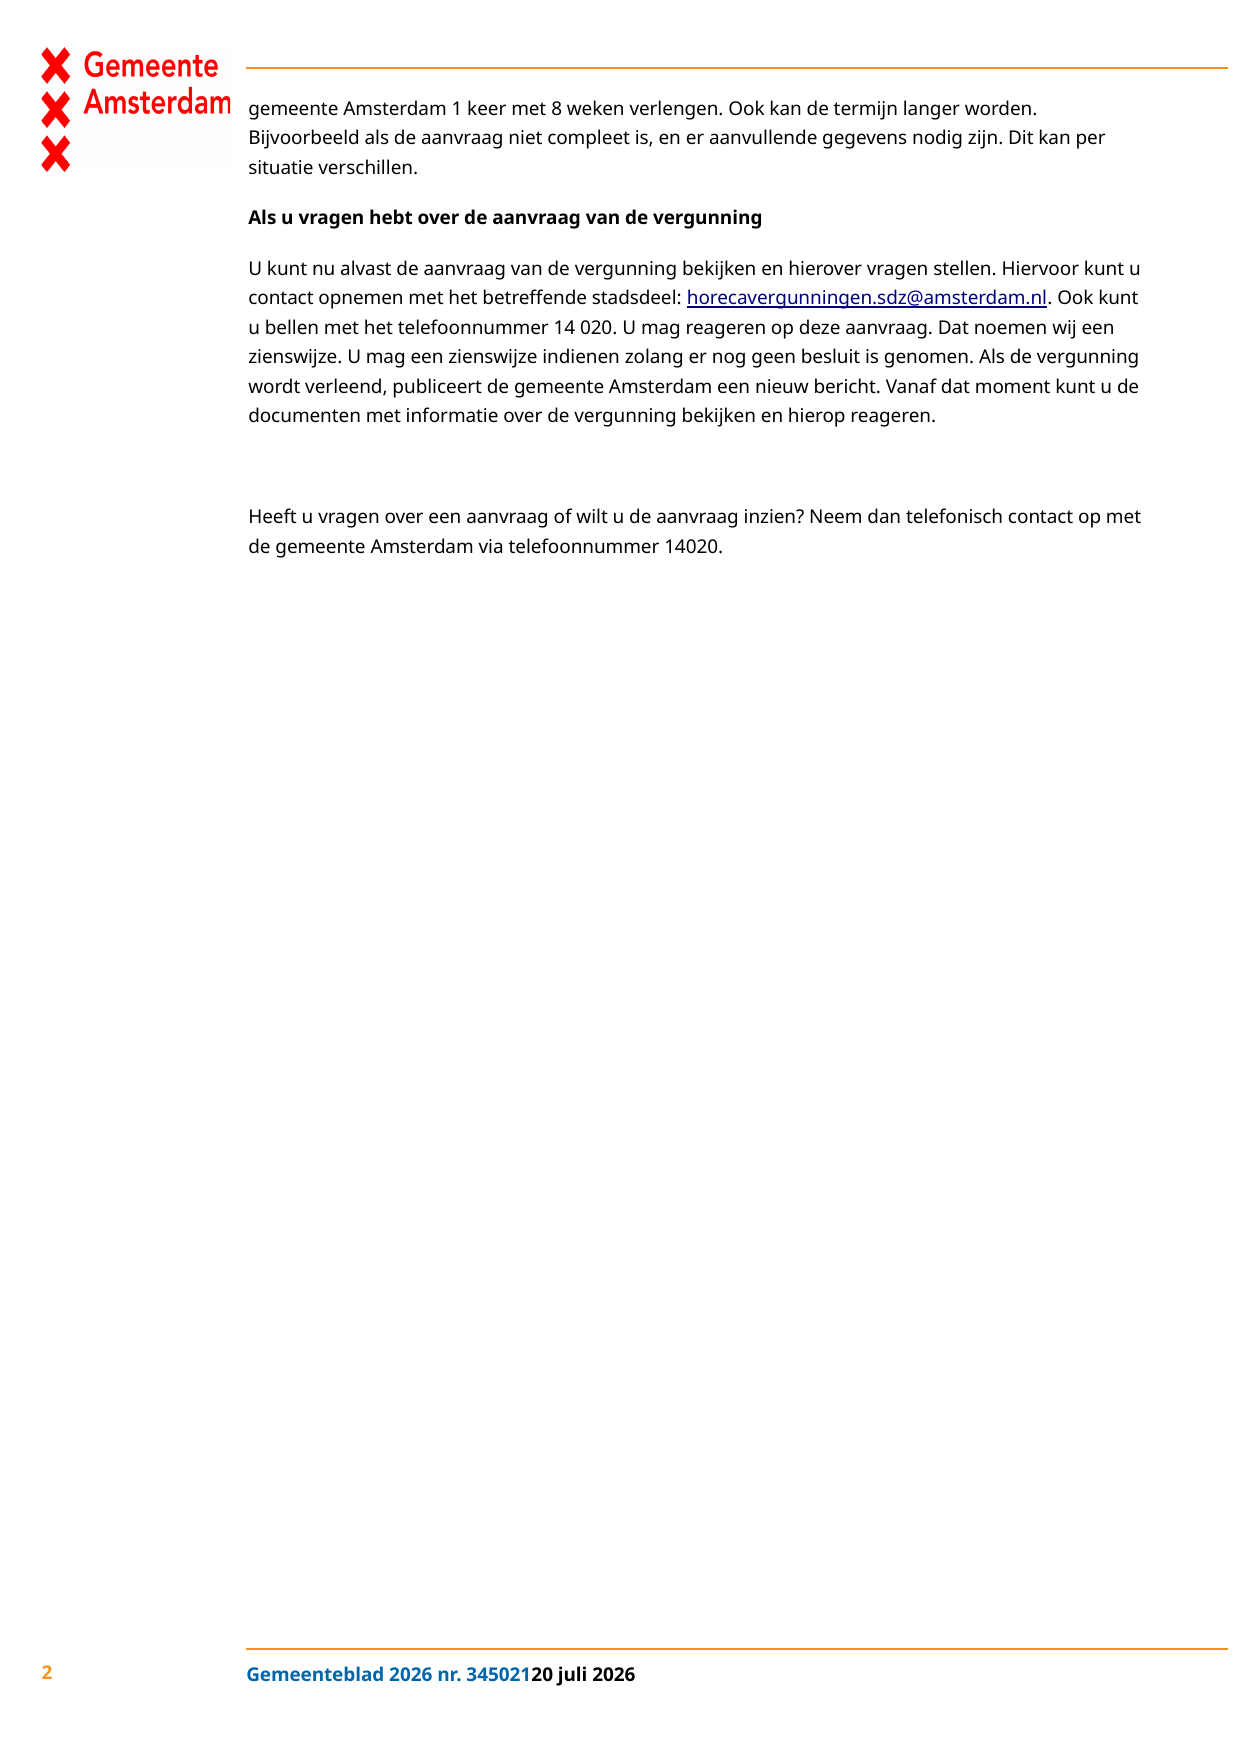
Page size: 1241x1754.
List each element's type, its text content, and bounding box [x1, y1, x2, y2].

picture [41, 47, 231, 172]
text Heeft u vragen over een aanvraag of wilt u de aanvraag inzien? Neem dan telefonisch contact op met de gemeente Amsterdam via telefoonnummer 14020. [248, 503, 1152, 559]
text Als u vragen hebt over de aanvraag van de vergunning [248, 204, 1152, 230]
text U kunt nu alvast de aanvraag van de vergunning bekijken en hierover vragen stellen. Hiervoor kunt u contact opnemen met het betreffende stadsdeel: horecavergunningen.sdz@amsterdam.nl. Ook kunt u bellen met het telefoonnummer 14 020. U mag reageren op deze aanvraag. Dat noemen wij een zienswijze. U mag een zienswijze indienen zolang er nog geen besluit is genomen. Als de vergunning wordt verleend, publiceert de gemeente Amsterdam een nieuw bericht. Vanaf dat moment kunt u de documenten met informatie over de vergunning bekijken en hierop reageren. [248, 255, 1152, 428]
text gemeente Amsterdam 1 keer met 8 weken verlengen. Ook kan de termijn langer worden. Bijvoorbeeld als de aanvraag niet compleet is, en er aanvullende gegevens nodig zijn. Dit kan per situatie verschillen. [248, 95, 1152, 180]
